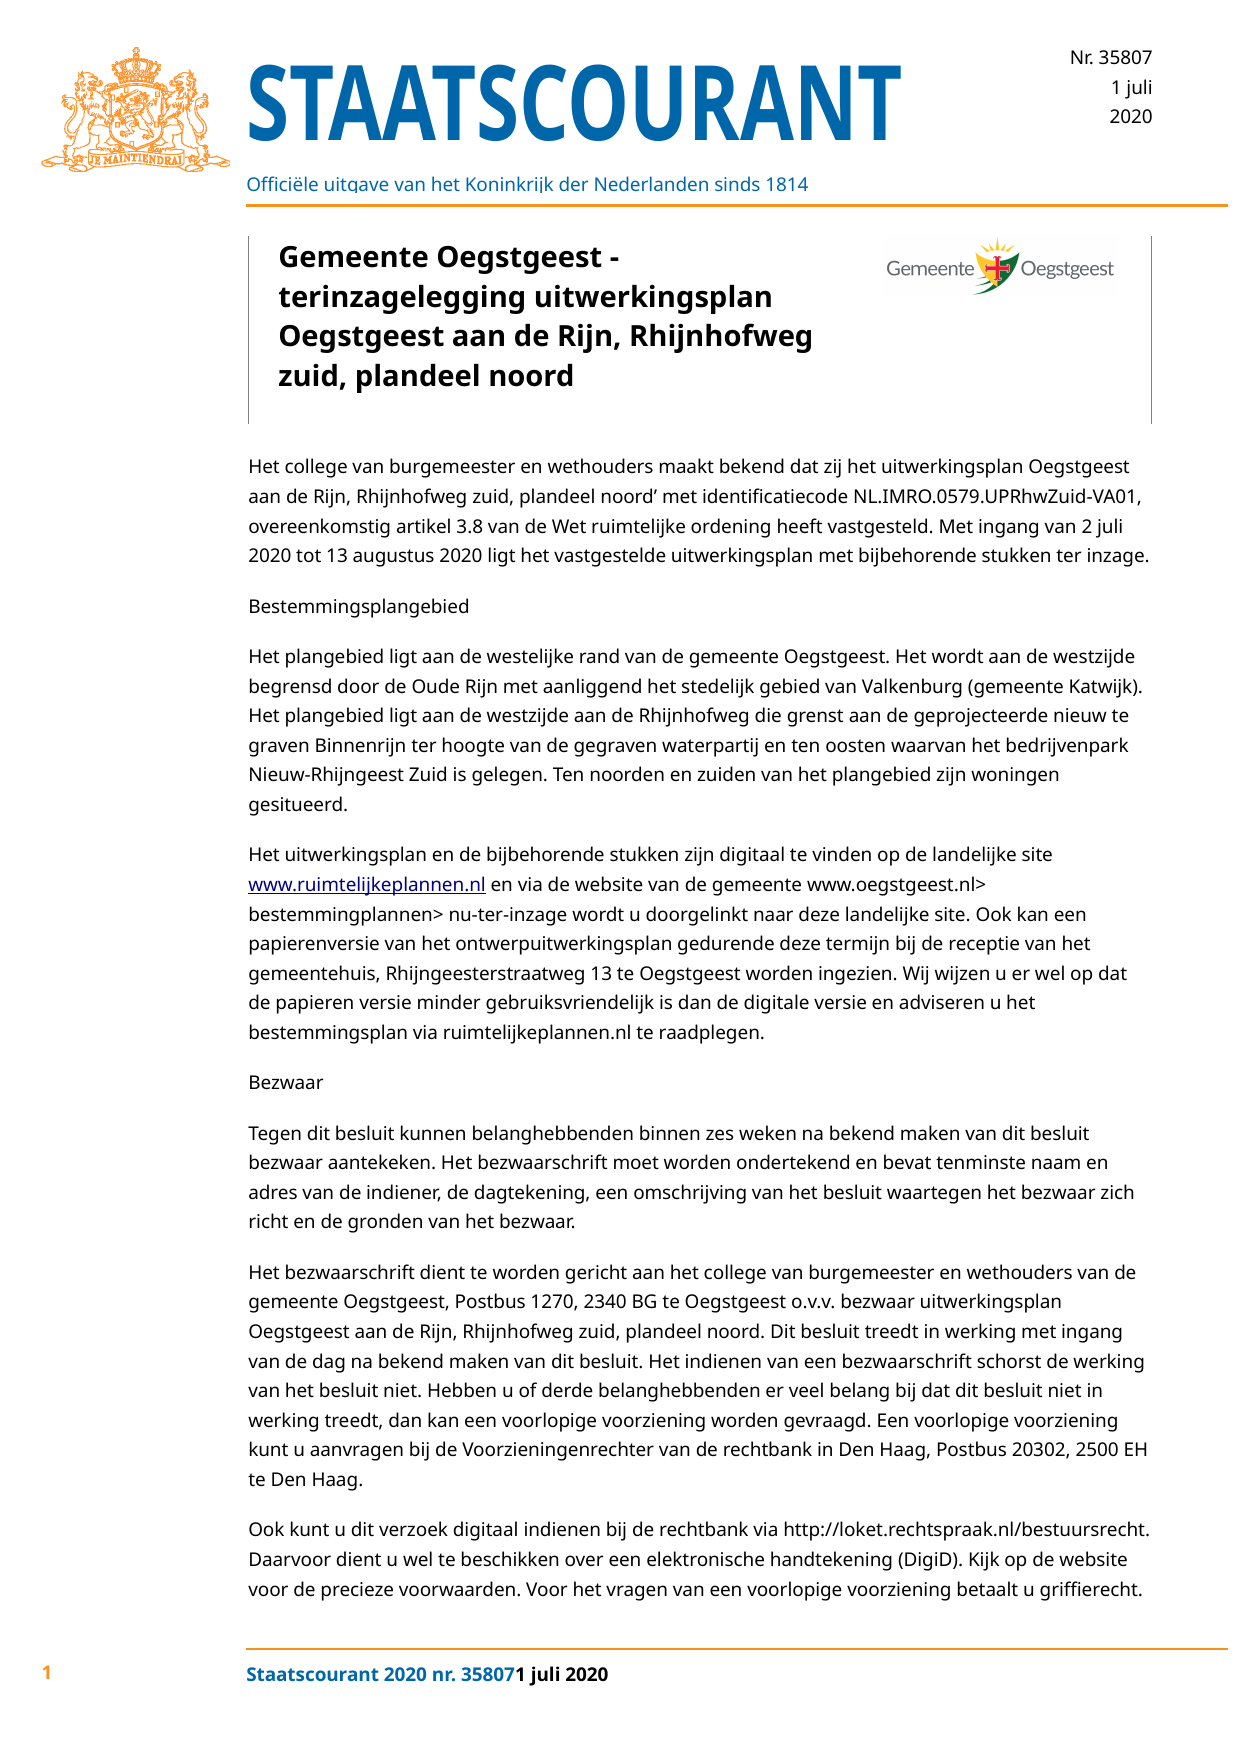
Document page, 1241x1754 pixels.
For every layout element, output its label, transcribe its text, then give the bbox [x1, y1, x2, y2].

text Bestemmingsplangebied [248, 593, 1152, 618]
text Het college van burgemeester en wethouders maakt bekend dat zij het uitwerkingsplan Oegstgeest aan de Rijn, Rhijnhofweg zuid, plandeel noord’ met identificatiecode NL.IMRO.0579.UPRhwZuid-VA01, overeenkomstig artikel 3.8 van de Wet ruimtelijke ordening heeft vastgesteld. Met ingang van 2 juli 2020 tot 13 augustus 2020 ligt het vastgestelde uitwerkingsplan met bijbehorende stukken ter inzage. [248, 454, 1152, 568]
picture [41, 47, 231, 172]
table_header [850, 236, 1151, 424]
text Het bezwaarschrift dient te worden gericht aan het college van burgemeester en wethouders van de gemeente Oegstgeest, Postbus 1270, 2340 BG te Oegstgeest o.v.v. bezwaar uitwerkingsplan Oegstgeest aan de Rijn, Rhijnhofweg zuid, plandeel noord. Dit besluit treedt in werking met ingang van de dag na bekend maken van dit besluit. Het indienen van een bezwaarschrift schorst de werking van het besluit niet. Hebben u of derde belanghebbenden er veel belang bij dat dit besluit niet in werking treedt, dan kan een voorlopige voorziening worden gevraagd. Een voorlopige voorziening kunt u aanvragen bij de Voorzieningenrechter van de rechtbank in Den Haag, Postbus 20302, 2500 EH te Den Haag. [248, 1259, 1152, 1492]
text Bezwaar [248, 1069, 1152, 1095]
text Tegen dit besluit kunnen belanghebbenden binnen zes weken na bekend maken van dit besluit bezwaar aantekeken. Het bezwaarschrift moet worden ondertekend en bevat tenminste naam en adres van de indiener, de dagtekening, een omschrijving van het besluit waartegen het bezwaar zich richt en de gronden van het bezwaar. [248, 1120, 1152, 1234]
text Ook kunt u dit verzoek digitaal indienen bij de rechtbank via http://loket.rechtspraak.nl/bestuursrecht. Daarvoor dient u wel te beschikken over een elektronische handtekening (DigiD). Kijk op de website voor de precieze voorwaarden. Voor het vragen van een voorlopige voorziening betaalt u griffierecht. [248, 1517, 1152, 1601]
picture [882, 236, 1119, 296]
table_header Gemeente Oegstgeest - terinzagelegging uitwerkingsplan Oegstgeest aan de Rijn, Rhijnhofweg zuid, plandeel noord [249, 236, 850, 424]
text Het plangebied ligt aan de westelijke rand van de gemeente Oegstgeest. Het wordt aan de westzijde begrensd door de Oude Rijn met aanliggend het stedelijk gebied van Valkenburg (gemeente Katwijk). Het plangebied ligt aan de westzijde aan de Rhijnhofweg die grenst aan de geprojecteerde nieuw te graven Binnenrijn ter hoogte van de gegraven waterpartij en ten oosten waarvan het bedrijvenpark Nieuw-Rhijngeest Zuid is gelegen. Ten noorden en zuiden van het plangebied zijn woningen gesitueerd. [248, 643, 1152, 817]
text Het uitwerkingsplan en de bijbehorende stukken zijn digitaal te vinden op de landelijke site www.ruimtelijkeplannen.nl en via de website van de gemeente www.oegstgeest.nl> bestemmingplannen> nu-ter-inzage wordt u doorgelinkt naar deze landelijke site. Ook kan een papierenversie van het ontwerpuitwerkingsplan gedurende deze termijn bij de receptie van het gemeentehuis, Rhijngeesterstraatweg 13 te Oegstgeest worden ingezien. Wij wijzen u er wel op dat de papieren versie minder gebruiksvriendelijk is dan de digitale versie en adviseren u het bestemmingsplan via ruimtelijkeplannen.nl te raadplegen. [248, 842, 1152, 1045]
